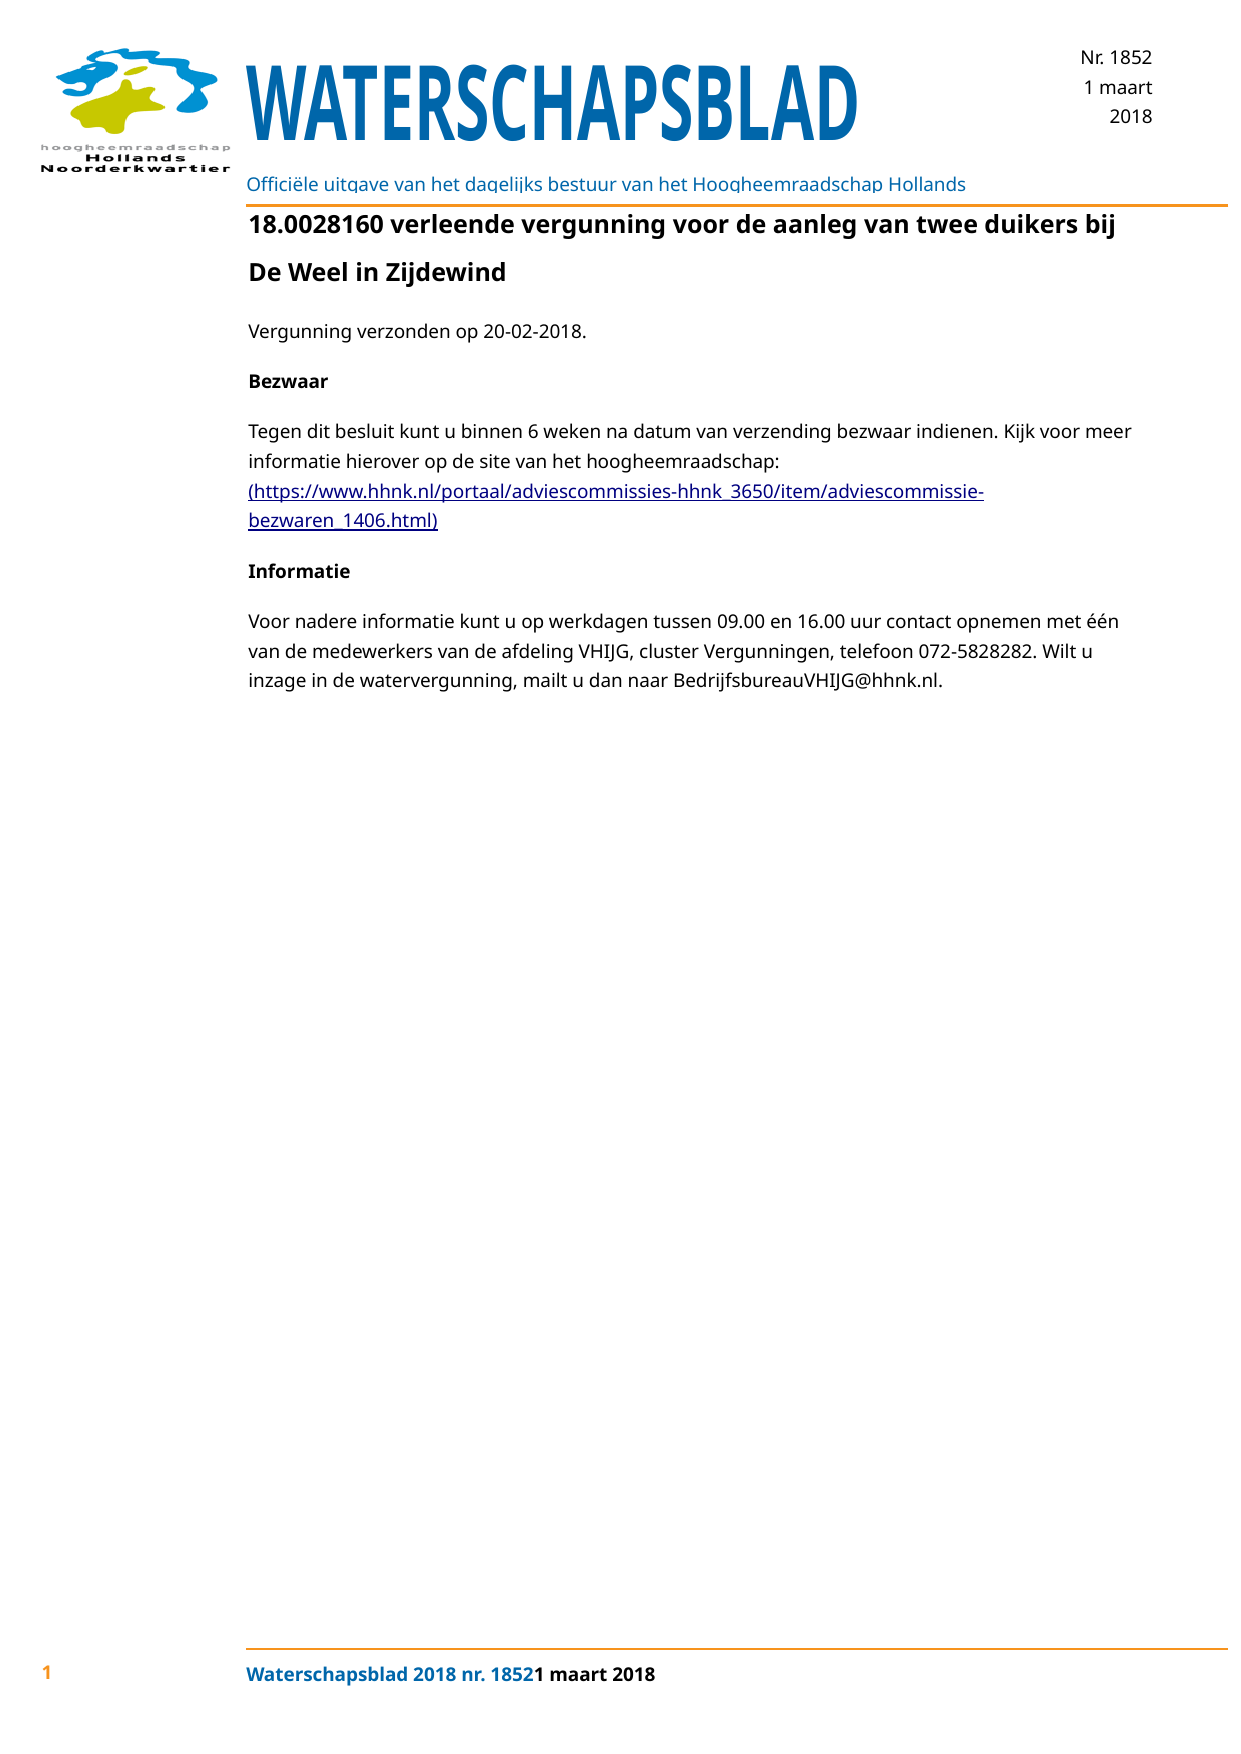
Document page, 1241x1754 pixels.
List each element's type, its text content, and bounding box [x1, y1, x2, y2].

text 18.0028160 verleende vergunning voor de aanleg van twee duikers bij De Weel in Zijdewind [248, 207, 1152, 288]
text Tegen dit besluit kunt u binnen 6 weken na datum van verzending bezwaar indienen. Kijk voor meer informatie hierover op de site van het hoogheemraadschap: (https://www.hhnk.nl/portaal/adviescommissies-hhnk_3650/item/adviescommissie-bezwaren_1406.html) [248, 419, 1152, 533]
text Voor nadere informatie kunt u op werkdagen tussen 09.00 en 16.00 uur contact opnemen met één van de medewerkers van de afdeling VHIJG, cluster Vergunningen, telefoon 072-5828282. Wilt u inzage in de watervergunning, mailt u dan naar BedrijfsbureauVHIJG@hhnk.nl. [248, 608, 1152, 693]
text Bezwaar [248, 368, 1152, 394]
picture [41, 47, 231, 172]
text Informatie [248, 558, 1152, 584]
text Vergunning verzonden op 20-02-2018. [248, 318, 1152, 344]
